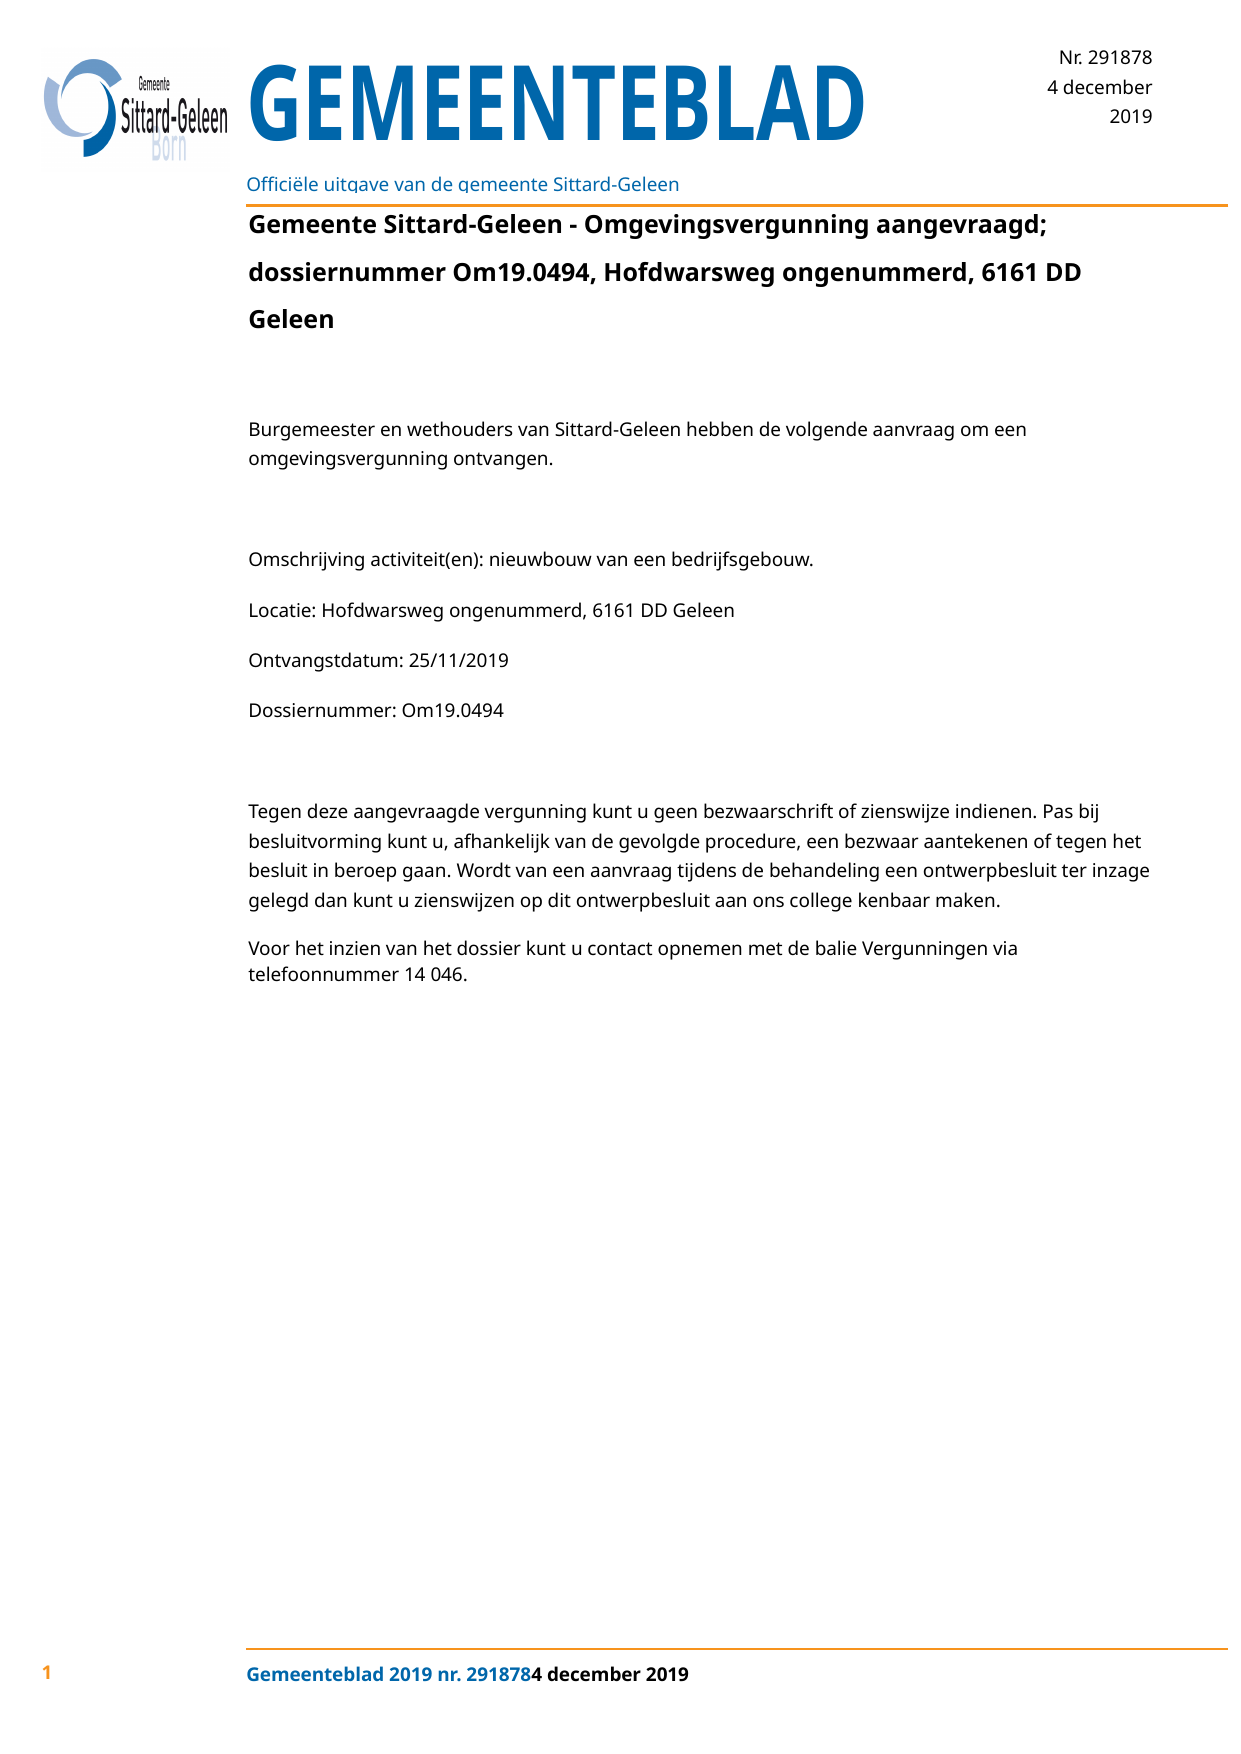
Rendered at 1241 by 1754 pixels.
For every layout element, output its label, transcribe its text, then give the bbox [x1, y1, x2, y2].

text Locatie: Hofdwarsweg ongenummerd, 6161 DD Geleen [248, 597, 1152, 622]
picture [41, 47, 231, 172]
text Tegen deze aangevraagde vergunning kunt u geen bezwaarschrift of zienswijze indienen. Pas bij besluitvorming kunt u, afhankelijk van de gevolgde procedure, een bezwaar aantekenen of tegen het besluit in beroep gaan. Wordt van een aanvraag tijdens de behandeling een ontwerpbesluit ter inzage gelegd dan kunt u zienswijzen op dit ontwerpbesluit aan ons college kenbaar maken. [248, 798, 1152, 913]
text Ontvangstdatum: 25/11/2019 [248, 647, 1152, 673]
text Dossiernummer: Om19.0494 [248, 698, 1152, 723]
text Burgemeester en wethouders van Sittard-Geleen hebben de volgende aanvraag om een omgevingsvergunning ontvangen. [248, 416, 1152, 471]
text Gemeente Sittard-Geleen - Omgevingsvergunning aangevraagd; dossiernummer Om19.0494, Hofdwarsweg ongenummerd, 6161 DD Geleen [248, 207, 1152, 336]
text Omschrijving activiteit(en): nieuwbouw van een bedrijfsgebouw. [248, 546, 1152, 572]
text Voor het inzien van het dossier kunt u contact opnemen met de balie Vergunningen via telefoonnummer 14 046. [248, 935, 1152, 986]
